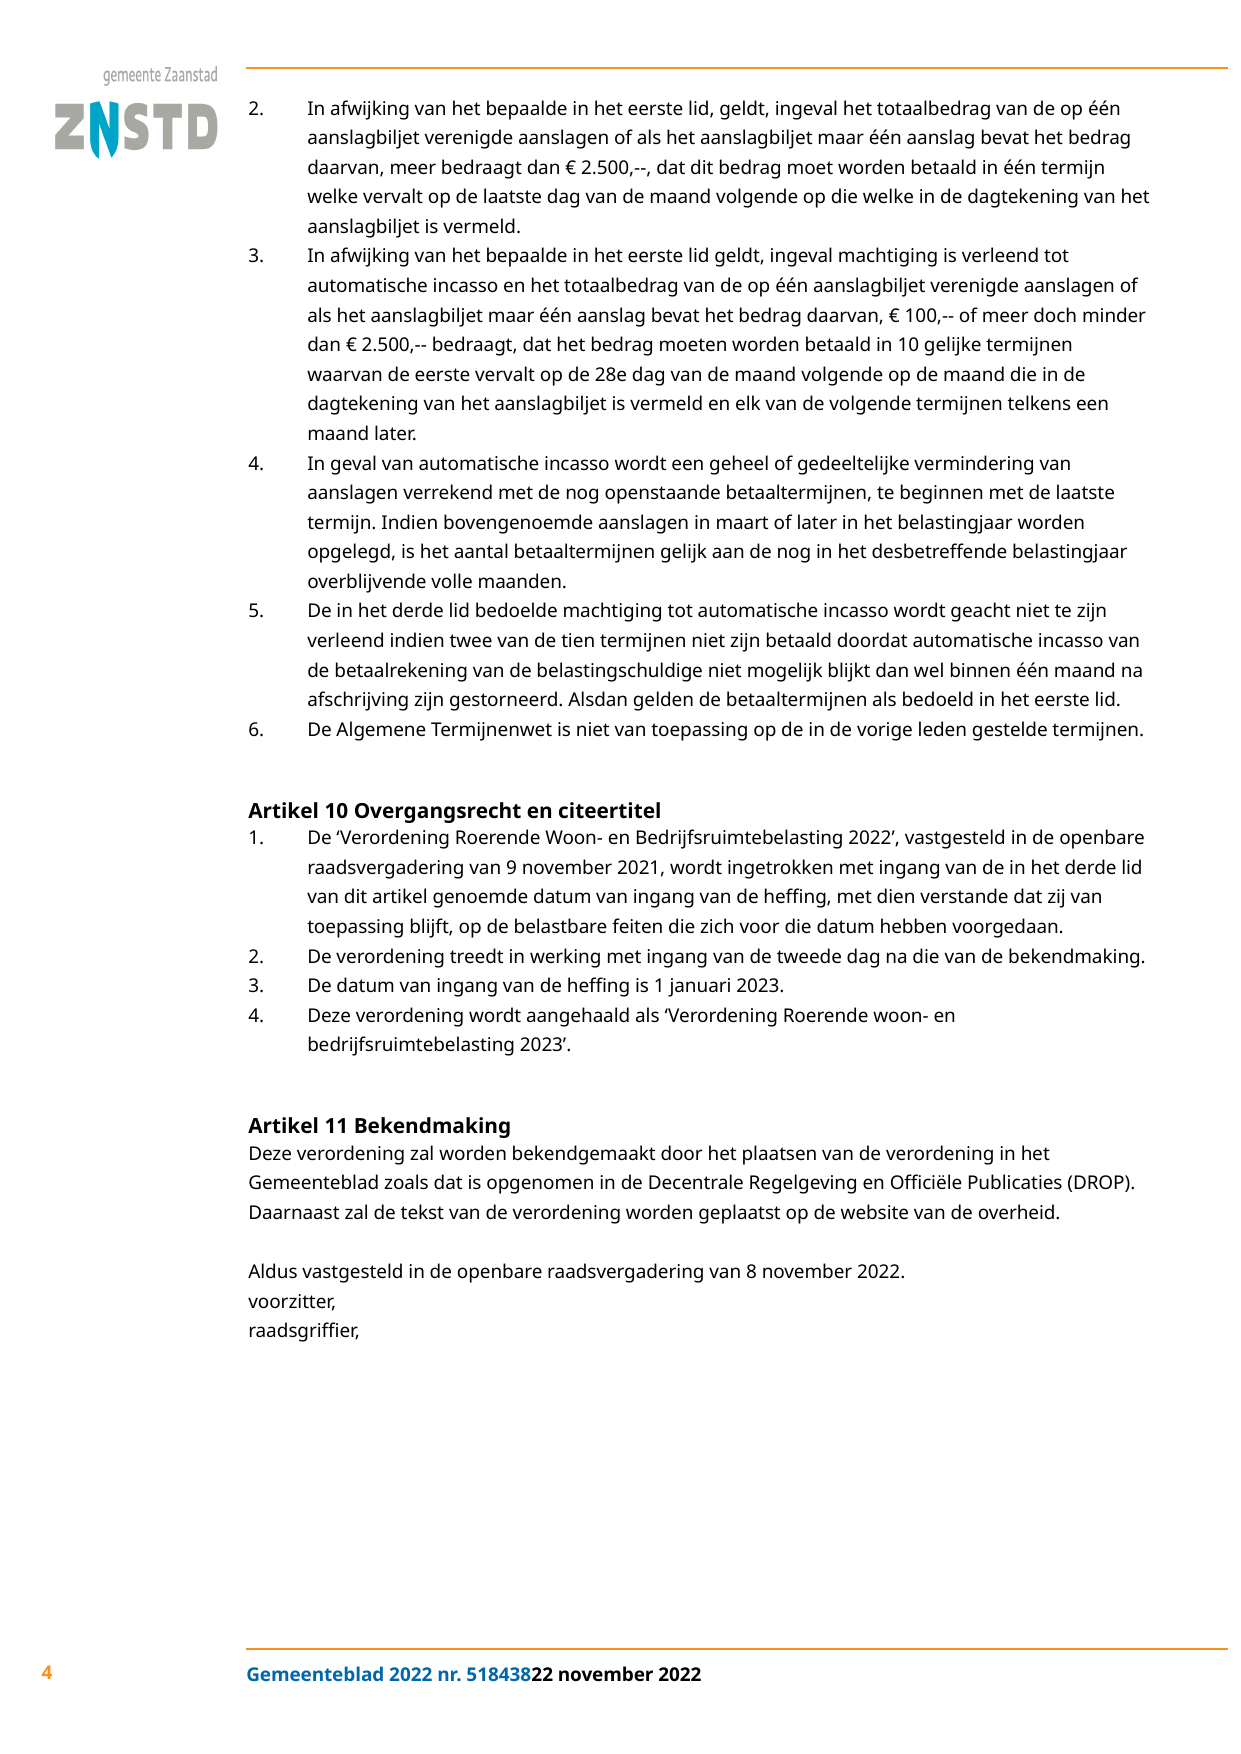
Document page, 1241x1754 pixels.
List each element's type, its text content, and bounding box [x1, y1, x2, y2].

list In afwijking van het bepaalde in het eerste lid geldt, ingeval machtiging is verleend tot automatische incasso en het totaalbedrag van de op één aanslagbiljet verenigde aanslagen of als het aanslagbiljet maar één aanslag bevat het bedrag daarvan, € 100,-- of meer doch minder dan € 2.500,-- bedraagt, dat het bedrag moeten worden betaald in 10 gelijke termijnen waarvan de eerste vervalt op de 28e dag van de maand volgende op de maand die in de dagtekening van het aanslagbiljet is vermeld en elk van de volgende termijnen telkens een maand later. [248, 243, 1152, 446]
text Deze verordening zal worden bekendgemaakt door het plaatsen van de verordening in het Gemeenteblad zoals dat is opgenomen in de Decentrale Regelgeving en Officiële Publicaties (DROP). Daarnaast zal de tekst van de verordening worden geplaatst op de website van de overheid. [248, 1140, 1152, 1225]
list De in het derde lid bedoelde machtiging tot automatische incasso wordt geacht niet te zijn verleend indien twee van de tien termijnen niet zijn betaald doordat automatische incasso van de betaalrekening van de belastingschuldige niet mogelijk blijkt dan wel binnen één maand na afschrijving zijn gestorneerd. Alsdan gelden de betaaltermijnen als bedoeld in het eerste lid. [248, 598, 1152, 712]
text Artikel 11 Bekendmaking [248, 1112, 1152, 1140]
list De datum van ingang van de heffing is 1 januari 2023. [248, 972, 1152, 998]
list De verordening treedt in werking met ingang van de tweede dag na die van de bekendmaking. [248, 943, 1152, 968]
list Deze verordening wordt aangehaald als ‘Verordening Roerende woon- en bedrijfsruimtebelasting 2023’. [248, 1002, 1152, 1057]
list In geval van automatische incasso wordt een geheel of gedeeltelijke vermindering van aanslagen verrekend met de nog openstaande betaaltermijnen, te beginnen met de laatste termijn. Indien bovengenoemde aanslagen in maart of later in het belastingjaar worden opgelegd, is het aantal betaaltermijnen gelijk aan de nog in het desbetreffende belastingjaar overblijvende volle maanden. [248, 450, 1152, 594]
list De Algemene Termijnenwet is niet van toepassing op de in de vorige leden gestelde termijnen. [248, 716, 1152, 742]
text Artikel 10 Overgangsrecht en citeertitel [248, 796, 1152, 824]
list De ‘Verordening Roerende Woon- en Bedrijfsruimtebelasting 2022’, vastgesteld in de openbare raadsvergadering van 9 november 2021, wordt ingetrokken met ingang van de in het derde lid van dit artikel genoemde datum van ingang van de heffing, met dien verstande dat zij van toepassing blijft, op de belastbare feiten die zich voor die datum hebben voorgedaan. [248, 824, 1152, 939]
text Aldus vastgesteld in de openbare raadsvergadering van 8 november 2022. [248, 1258, 1152, 1284]
text voorzitter, [248, 1288, 1152, 1314]
text raadsgriffier, [248, 1317, 1152, 1343]
picture [41, 47, 231, 172]
list In afwijking van het bepaalde in het eerste lid, geldt, ingeval het totaalbedrag van de op één aanslagbiljet verenigde aanslagen of als het aanslagbiljet maar één aanslag bevat het bedrag daarvan, meer bedraagt dan € 2.500,--, dat dit bedrag moet worden betaald in één termijn welke vervalt op de laatste dag van de maand volgende op die welke in de dagtekening van het aanslagbiljet is vermeld. [248, 95, 1152, 239]
